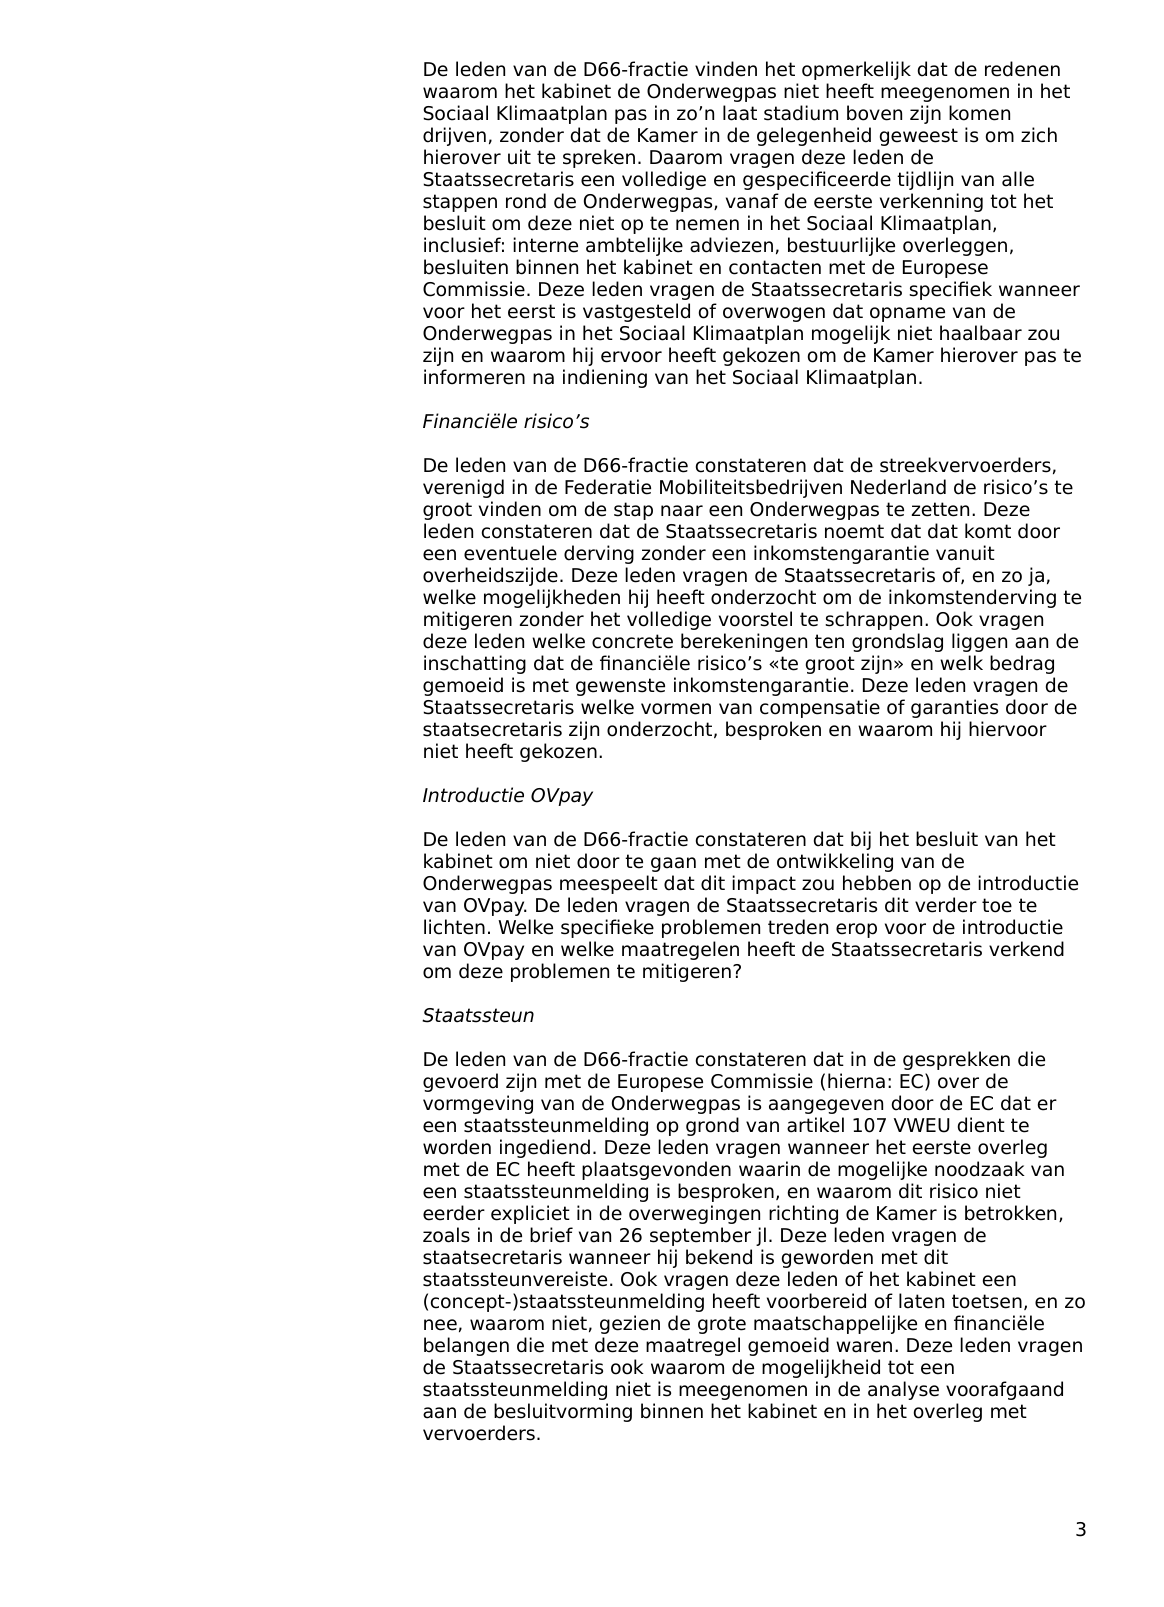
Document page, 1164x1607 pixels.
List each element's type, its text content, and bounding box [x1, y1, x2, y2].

text De leden van de D66-fractie constateren dat de streekvervoerders, verenigd in de Federatie Mobiliteitsbedrijven Nederland de risico’s te groot vinden om de stap naar een Onderwegpas te zetten. Deze leden constateren dat de Staatssecretaris noemt dat dat komt door een eventuele derving zonder een inkomstengarantie vanuit overheidszijde. Deze leden vragen de Staatssecretaris of, en zo ja, welke mogelijkheden hij heeft onderzocht om de inkomstenderving te mitigeren zonder het volledige voorstel te schrappen. Ook vragen deze leden welke concrete berekeningen ten grondslag liggen aan de inschatting dat de financiële risico’s «te groot zijn» en welk bedrag gemoeid is met gewenste inkomstengarantie. Deze leden vragen de Staatssecretaris welke vormen van compensatie of garanties door de staatsecretaris zijn onderzocht, besproken en waarom hij hiervoor niet heeft gekozen. [422, 455, 1087, 763]
text De leden van de D66-fractie constateren dat bij het besluit van het kabinet om niet door te gaan met de ontwikkeling van de Onderwegpas meespeelt dat dit impact zou hebben op de introductie van OVpay. De leden vragen de Staatssecretaris dit verder toe te lichten. Welke specifieke problemen treden erop voor de introductie van OVpay en welke maatregelen heeft de Staatssecretaris verkend om deze problemen te mitigeren? [422, 829, 1087, 983]
text De leden van de D66-fractie vinden het opmerkelijk dat de redenen waarom het kabinet de Onderwegpas niet heeft meegenomen in het Sociaal Klimaatplan pas in zo’n laat stadium boven zijn komen drijven, zonder dat de Kamer in de gelegenheid geweest is om zich hierover uit te spreken. Daarom vragen deze leden de Staatssecretaris een volledige en gespecificeerde tijdlijn van alle stappen rond de Onderwegpas, vanaf de eerste verkenning tot het besluit om deze niet op te nemen in het Sociaal Klimaatplan, inclusief: interne ambtelijke adviezen, bestuurlijke overleggen, besluiten binnen het kabinet en contacten met de Europese Commissie. Deze leden vragen de Staatssecretaris specifiek wanneer voor het eerst is vastgesteld of overwogen dat opname van de Onderwegpas in het Sociaal Klimaatplan mogelijk niet haalbaar zou zijn en waarom hij ervoor heeft gekozen om de Kamer hierover pas te informeren na indiening van het Sociaal Klimaatplan. [422, 59, 1087, 389]
subtitle Financiële risico’s [422, 411, 1087, 433]
subtitle Staatssteun [422, 1005, 1087, 1027]
text De leden van de D66-fractie constateren dat in de gesprekken die gevoerd zijn met de Europese Commissie (hierna: EC) over de vormgeving van de Onderwegpas is aangegeven door de EC dat er een staatssteunmelding op grond van artikel 107 VWEU dient te worden ingediend. Deze leden vragen wanneer het eerste overleg met de EC heeft plaatsgevonden waarin de mogelijke noodzaak van een staatssteunmelding is besproken, en waarom dit risico niet eerder expliciet in de overwegingen richting de Kamer is betrokken, zoals in de brief van 26 september jl. Deze leden vragen de staatsecretaris wanneer hij bekend is geworden met dit staatssteunvereiste. Ook vragen deze leden of het kabinet een (concept-)staatssteunmelding heeft voorbereid of laten toetsen, en zo nee, waarom niet, gezien de grote maatschappelijke en financiële belangen die met deze maatregel gemoeid waren. Deze leden vragen de Staatssecretaris ook waarom de mogelijkheid tot een staatssteunmelding niet is meegenomen in de analyse voorafgaand aan de besluitvorming binnen het kabinet en in het overleg met vervoerders. [422, 1049, 1087, 1445]
subtitle Introductie OVpay [422, 785, 1087, 807]
